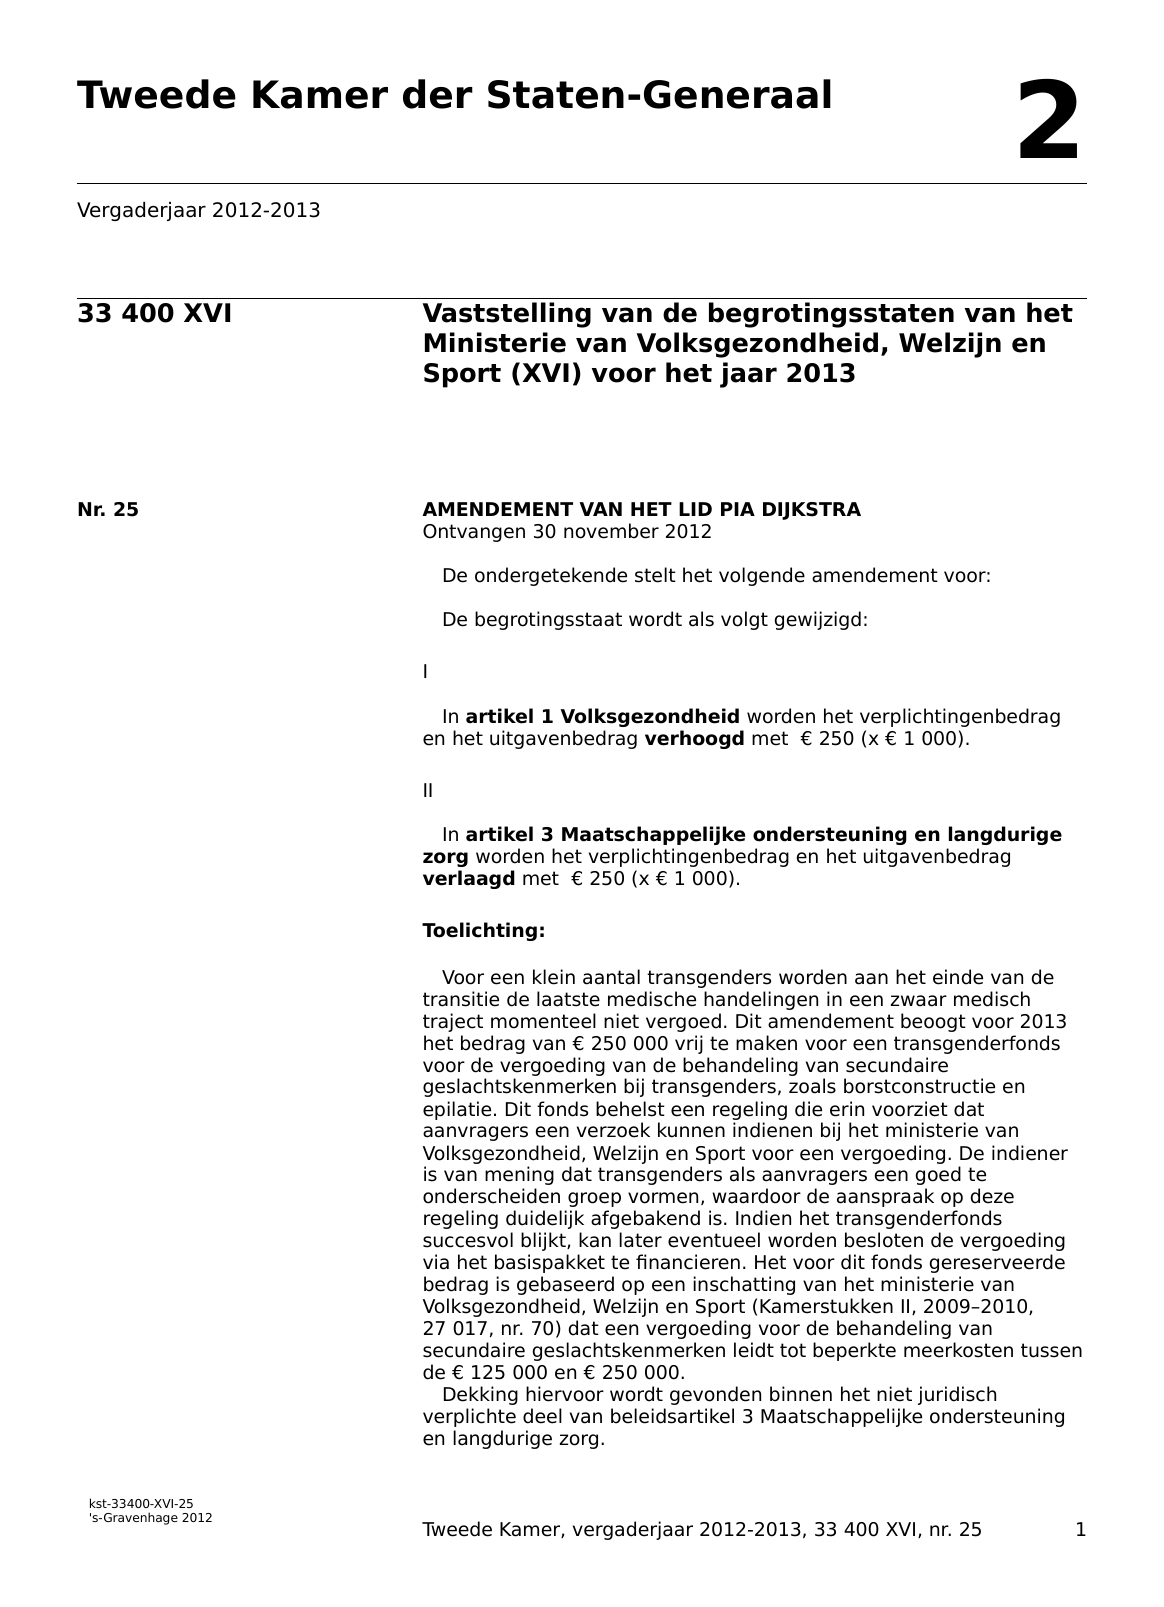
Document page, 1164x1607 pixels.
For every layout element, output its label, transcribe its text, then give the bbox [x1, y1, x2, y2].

text De ondergetekende stelt het volgende amendement voor: [422, 565, 1087, 587]
subtitle Nr. 25 AMENDEMENT VAN HET LID PIA DIJKSTRA [77, 499, 1087, 521]
text De begrotingsstaat wordt als volgt gewijzigd: [422, 609, 1087, 631]
text In artikel 1 Volksgezondheid worden het verplichtingenbedrag en het uitgavenbedrag verhoogd met € 250 (x € 1 000). [422, 706, 1087, 749]
text Ontvangen 30 november 2012 [422, 521, 1087, 543]
table_header Tweede Kamer der Staten-Generaal [77, 59, 886, 183]
subtitle Toelichting: [422, 919, 1087, 942]
text In artikel 3 Maatschappelijke ondersteuning en langdurige zorg worden het verplichtingenbedrag en het uitgavenbedrag verlaagd met € 250 (x € 1 000). [422, 824, 1087, 889]
text kst-33400-XVI-25 [88, 1497, 323, 1511]
subtitle II [422, 779, 1087, 801]
text 's-Gravenhage 2012 [88, 1511, 323, 1525]
text Voor een klein aantal transgenders worden aan het einde van de transitie de laatste medische handelingen in een zwaar medisch traject momenteel niet vergoed. Dit amendement beoogt voor 2013 het bedrag van € 250 000 vrij te maken voor een transgenderfonds voor de vergoeding van de behandeling van secundaire geslachtskenmerken bij transgenders, zoals borstconstructie en epilatie. Dit fonds behelst een regeling die erin voorziet dat aanvragers een verzoek kunnen indienen bij het ministerie van Volksgezondheid, Welzijn en Sport voor een vergoeding. De indiener is van mening dat transgenders als aanvragers een goed te onderscheiden groep vormen, waardoor de aanspraak op deze regeling duidelijk afgebakend is. Indien het transgenderfonds succesvol blijkt, kan later eventueel worden besloten de vergoeding via het basispakket te financieren. Het voor dit fonds gereserveerde bedrag is gebaseerd op een inschatting van het ministerie van Volksgezondheid, Welzijn en Sport (Kamerstukken II, 2009–2010, 27 017, nr. 70) dat een vergoeding voor de behandeling van secundaire geslachtskenmerken leidt tot beperkte meerkosten tussen de € 125 000 en € 250 000. [422, 967, 1087, 1384]
table_cell Vergaderjaar 2012-2013 [77, 184, 1087, 298]
subtitle I [422, 661, 1087, 683]
subtitle 33 400 XVI Vaststelling van de begrotingsstaten van het Ministerie van Volksgezondheid, Welzijn en Sport (XVI) voor het jaar 2013 [77, 299, 1087, 388]
text Dekking hiervoor wordt gevonden binnen het niet juridisch verplichte deel van beleidsartikel 3 Maatschappelijke ondersteuning en langdurige zorg. [422, 1384, 1087, 1450]
table_header 2 [886, 59, 1087, 183]
